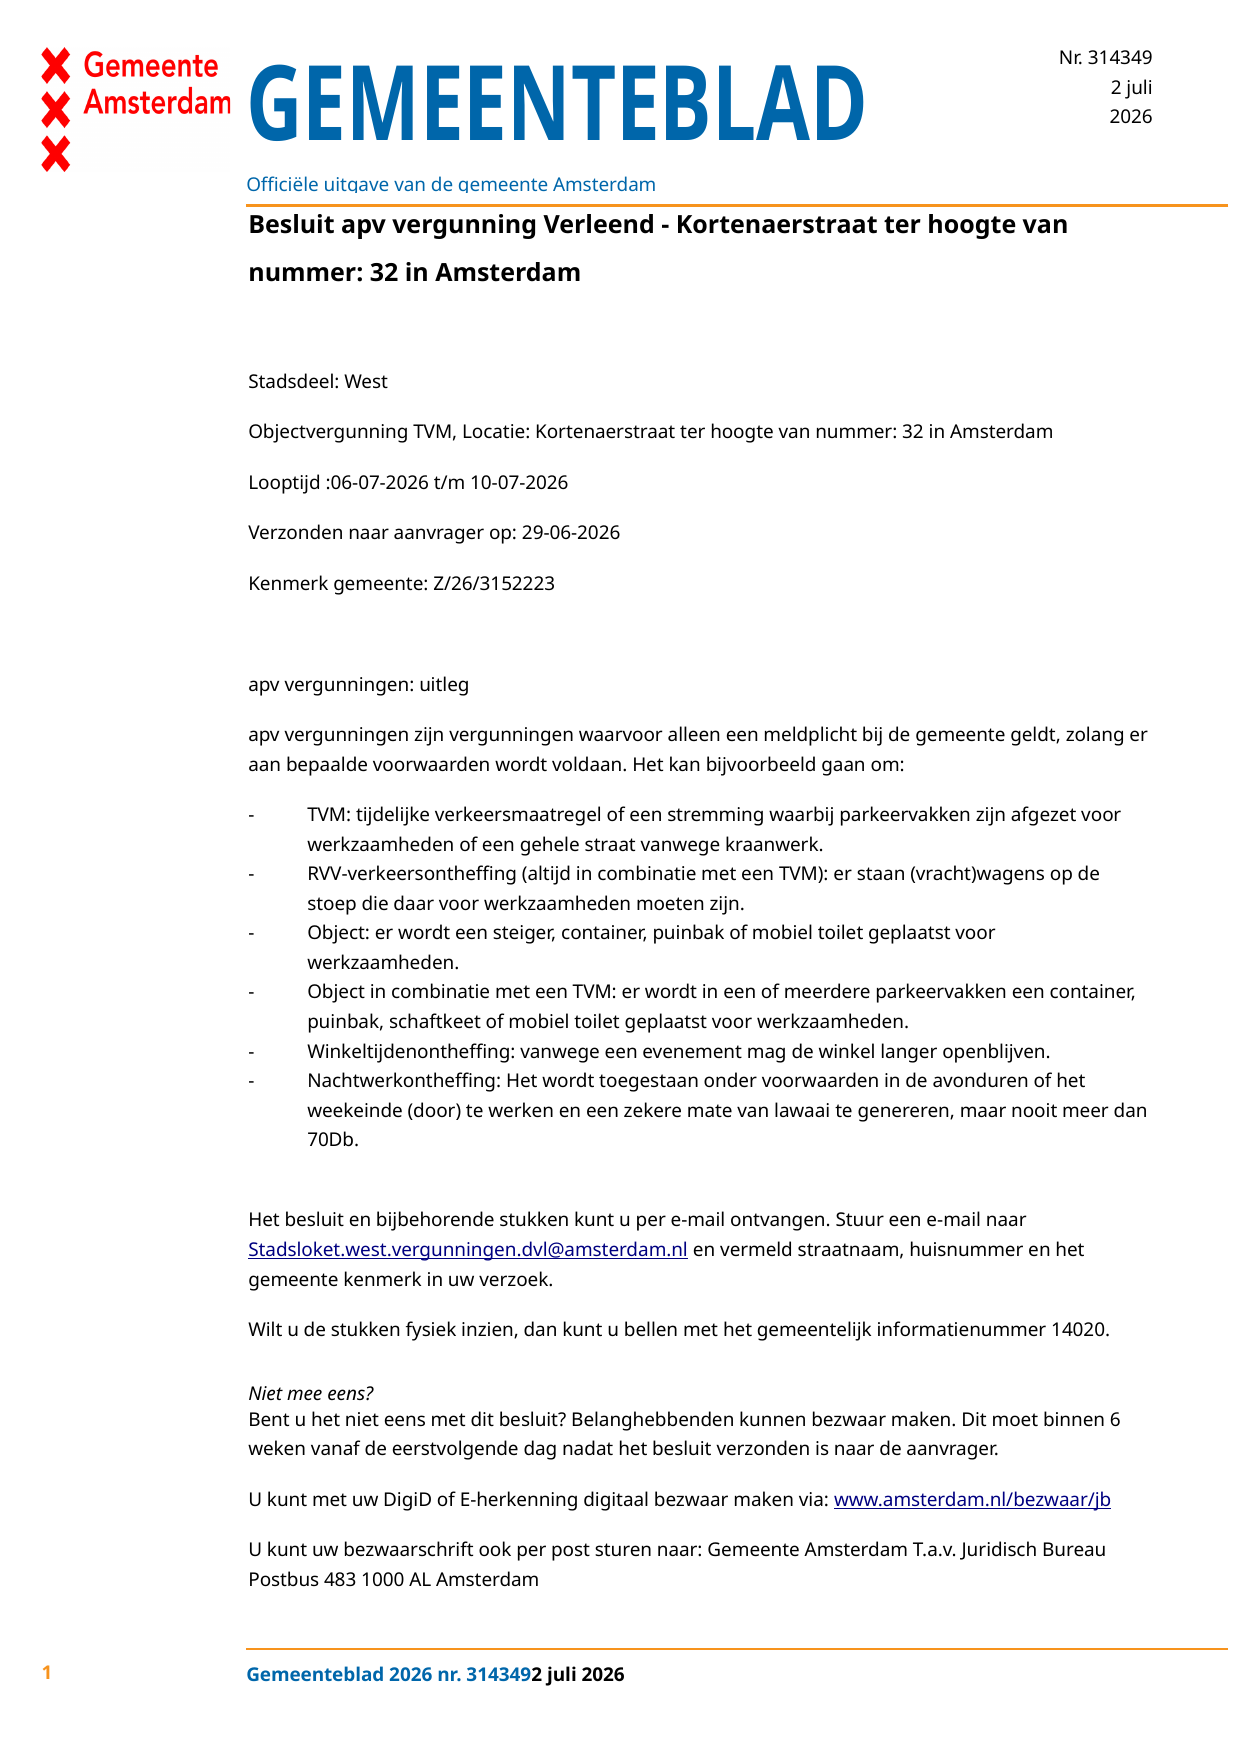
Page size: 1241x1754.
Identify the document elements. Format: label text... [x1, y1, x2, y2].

text U kunt uw bezwaarschrift ook per post sturen naar: Gemeente Amsterdam T.a.v. Juridisch Bureau Postbus 483 1000 AL Amsterdam [248, 1536, 1152, 1592]
text Besluit apv vergunning Verleend - Kortenaerstraat ter hoogte van nummer: 32 in Amsterdam [248, 207, 1152, 288]
text Looptijd :06-07-2026 t/m 10-07-2026 [248, 469, 1152, 495]
text Niet mee eens? [248, 1380, 1152, 1406]
list TVM: tijdelijke verkeersmaatregel of een stremming waarbij parkeervakken zijn afgezet voor werkzaamheden of een gehele straat vanwege kraanwerk. [248, 801, 1152, 857]
text Bent u het niet eens met dit besluit? Belanghebbenden kunnen bezwaar maken. Dit moet binnen 6 weken vanaf de eerstvolgende dag nadat het besluit verzonden is naar de aanvrager. [248, 1406, 1152, 1461]
text Wilt u de stukken fysiek inzien, dan kunt u bellen met het gemeentelijk informatienummer 14020. [248, 1316, 1152, 1342]
list Object in combinatie met een TVM: er wordt in een of meerdere parkeervakken een container, puinbak, schaftkeet of mobiel toilet geplaatst voor werkzaamheden. [248, 979, 1152, 1034]
text U kunt met uw DigiD of E-herkenning digitaal bezwaar maken via: www.amsterdam.nl/bezwaar/jb [248, 1486, 1152, 1512]
list Nachtwerkontheffing: Het wordt toegestaan onder voorwaarden in de avonduren of het weekeinde (door) te werken en een zekere mate van lawaai te genereren, maar nooit meer dan 70Db. [248, 1067, 1152, 1152]
picture [41, 47, 231, 172]
list Winkeltijdenontheffing: vanwege een evenement mag de winkel langer openblijven. [248, 1038, 1152, 1064]
text Kenmerk gemeente: Z/26/3152223 [248, 570, 1152, 596]
text apv vergunningen zijn vergunningen waarvoor alleen een meldplicht bij de gemeente geldt, zolang er aan bepaalde voorwaarden wordt voldaan. Het kan bijvoorbeeld gaan om: [248, 721, 1152, 777]
text Stadsdeel: West [248, 368, 1152, 394]
text Het besluit en bijbehorende stukken kunt u per e-mail ontvangen. Stuur een e-mail naar Stadsloket.west.vergunningen.dvl@amsterdam.nl en vermeld straatnaam, huisnummer en het gemeente kenmerk in uw verzoek. [248, 1207, 1152, 1292]
text Verzonden naar aanvrager op: 29-06-2026 [248, 519, 1152, 545]
text Objectvergunning TVM, Locatie: Kortenaerstraat ter hoogte van nummer: 32 in Amsterdam [248, 419, 1152, 444]
text apv vergunningen: uitleg [248, 671, 1152, 697]
list RVV-verkeersontheffing (altijd in combinatie met een TVM): er staan (vracht)wagens op de stoep die daar voor werkzaamheden moeten zijn. [248, 860, 1152, 916]
list Object: er wordt een steiger, container, puinbak of mobiel toilet geplaatst voor werkzaamheden. [248, 919, 1152, 975]
